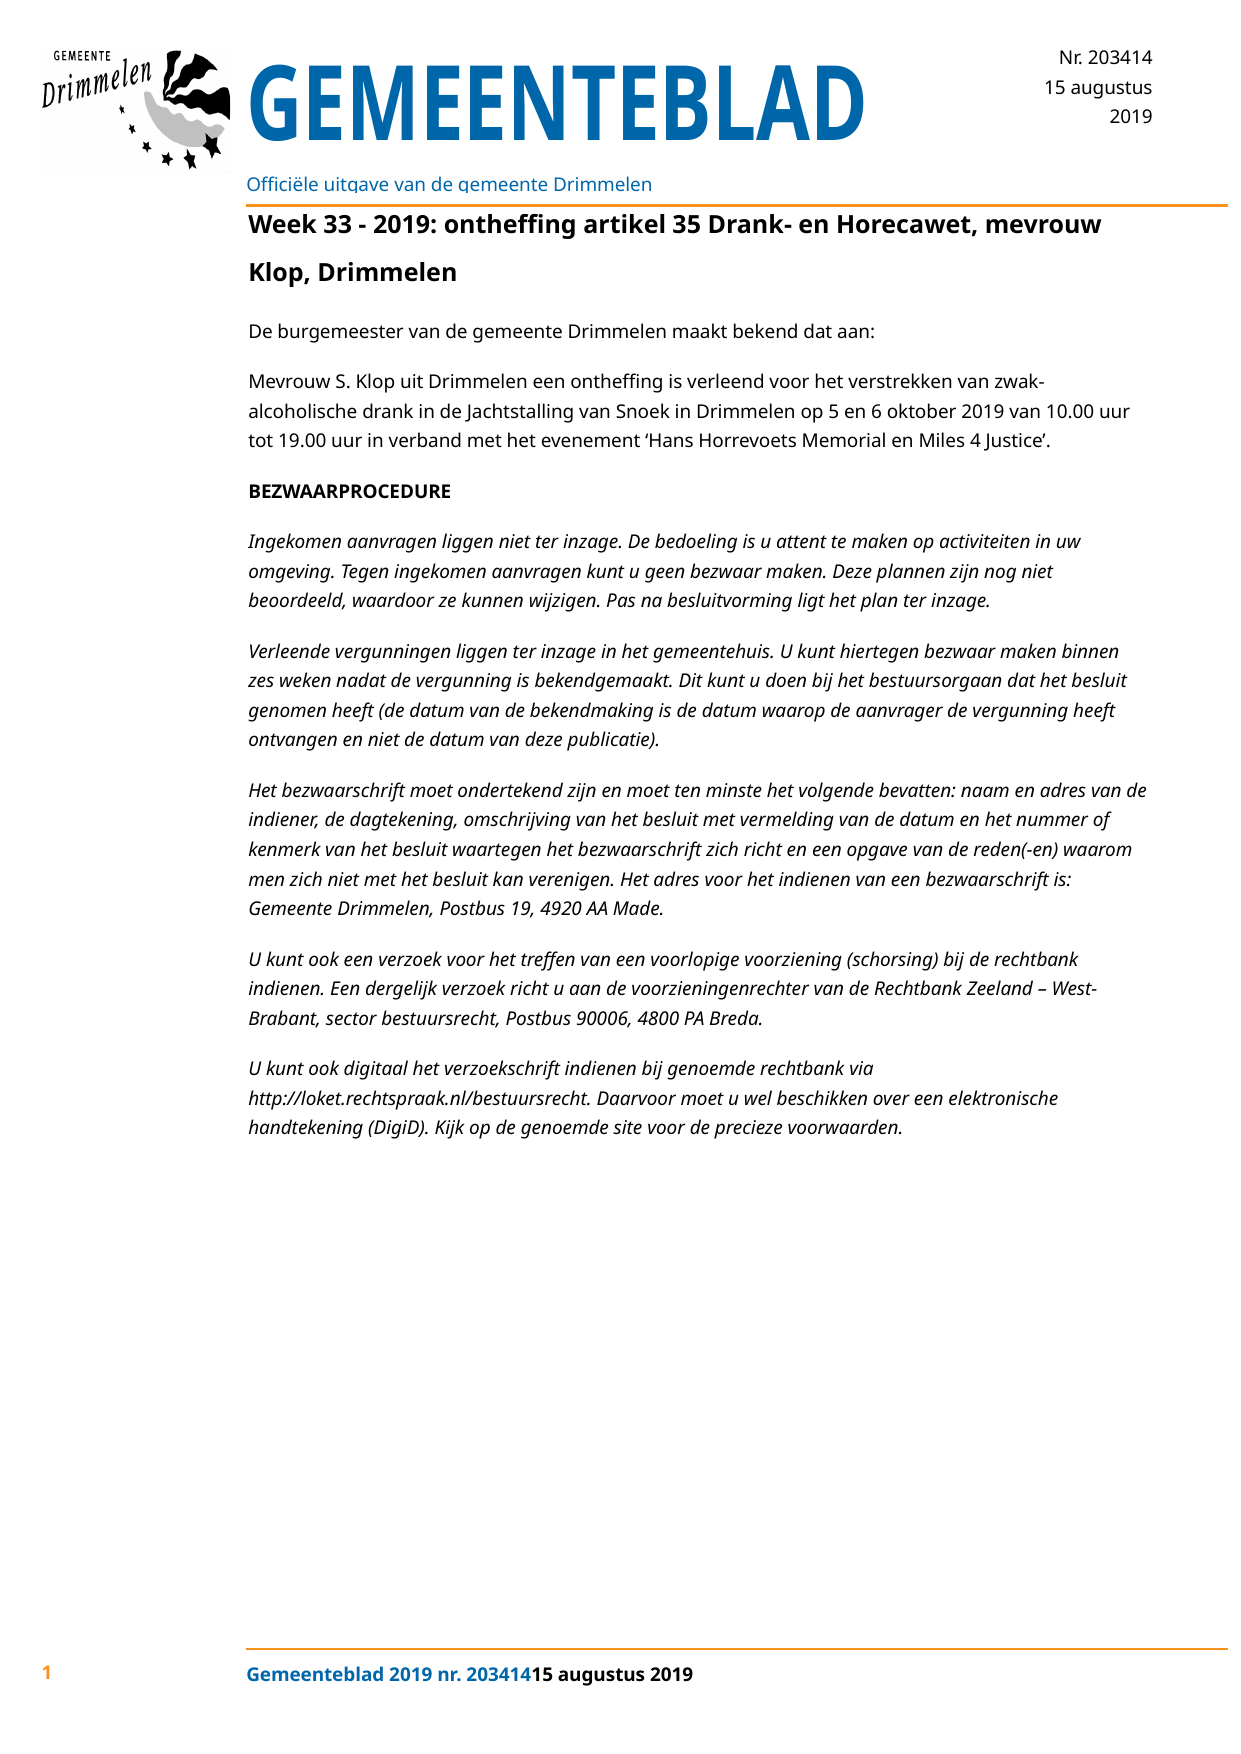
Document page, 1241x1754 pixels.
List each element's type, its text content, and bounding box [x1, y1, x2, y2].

text De burgemeester van de gemeente Drimmelen maakt bekend dat aan: [248, 318, 1152, 344]
text U kunt ook een verzoek voor het treffen van een voorlopige voorziening (schorsing) bij de rechtbank indienen. Een dergelijk verzoek richt u aan de voorzieningenrechter van de Rechtbank Zeeland – West-Brabant, sector bestuursrecht, Postbus 90006, 4800 PA Breda. [248, 946, 1152, 1031]
text Week 33 - 2019: ontheffing artikel 35 Drank- en Horecawet, mevrouw Klop, Drimmelen [248, 207, 1152, 288]
text Verleende vergunningen liggen ter inzage in het gemeentehuis. U kunt hiertegen bezwaar maken binnen zes weken nadat de vergunning is bekendgemaakt. Dit kunt u doen bij het bestuursorgaan dat het besluit genomen heeft (de datum van de bekendmaking is de datum waarop de aanvrager de vergunning heeft ontvangen en niet de datum van deze publicatie). [248, 638, 1152, 752]
text U kunt ook digitaal het verzoekschrift indienen bij genoemde rechtbank via http://loket.rechtspraak.nl/bestuursrecht. Daarvoor moet u wel beschikken over een elektronische handtekening (DigiD). Kijk op de genoemde site voor de precieze voorwaarden. [248, 1055, 1152, 1140]
text Ingekomen aanvragen liggen niet ter inzage. De bedoeling is u attent te maken op activiteiten in uw omgeving. Tegen ingekomen aanvragen kunt u geen bezwaar maken. Deze plannen zijn nog niet beoordeeld, waardoor ze kunnen wijzigen. Pas na besluitvorming ligt het plan ter inzage. [248, 528, 1152, 613]
picture [41, 47, 231, 172]
text BEZWAARPROCEDURE [248, 478, 1152, 504]
text Mevrouw S. Klop uit Drimmelen een ontheffing is verleend voor het verstrekken van zwak-alcoholische drank in de Jachtstalling van Snoek in Drimmelen op 5 en 6 oktober 2019 van 10.00 uur tot 19.00 uur in verband met het evenement ‘Hans Horrevoets Memorial en Miles 4 Justice’. [248, 368, 1152, 453]
text Het bezwaarschrift moet ondertekend zijn en moet ten minste het volgende bevatten: naam en adres van de indiener, de dagtekening, omschrijving van het besluit met vermelding van de datum en het nummer of kenmerk van het besluit waartegen het bezwaarschrift zich richt en een opgave van de reden(-en) waarom men zich niet met het besluit kan verenigen. Het adres voor het indienen van een bezwaarschrift is: Gemeente Drimmelen, Postbus 19, 4920 AA Made. [248, 777, 1152, 921]
